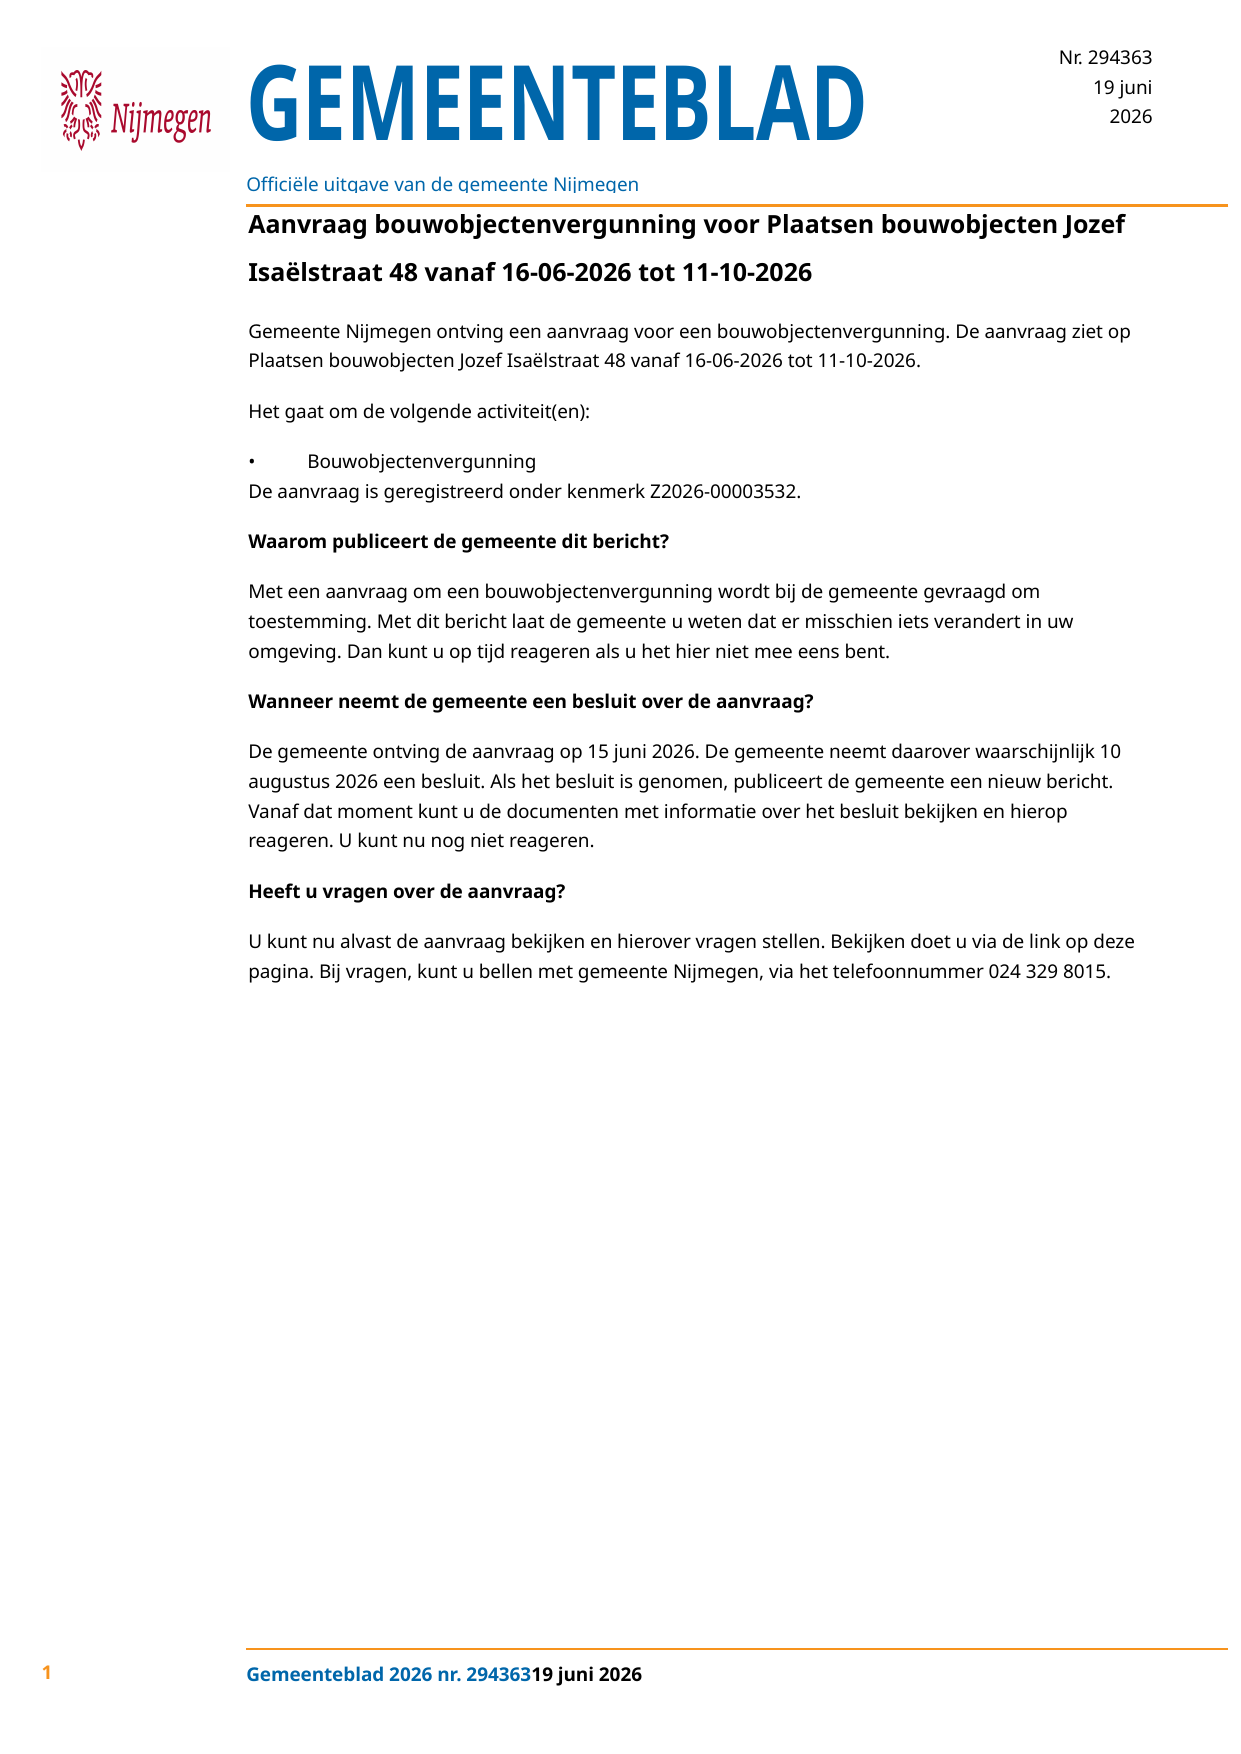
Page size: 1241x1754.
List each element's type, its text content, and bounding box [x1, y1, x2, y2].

text Waarom publiceert de gemeente dit bericht? [248, 528, 1152, 554]
text De aanvraag is geregistreerd onder kenmerk Z2026-00003532. [248, 478, 1152, 504]
text Met een aanvraag om een bouwobjectenvergunning wordt bij de gemeente gevraagd om toestemming. Met dit bericht laat de gemeente u weten dat er misschien iets verandert in uw omgeving. Dan kunt u op tijd reageren als u het hier niet mee eens bent. [248, 579, 1152, 664]
text Wanneer neemt de gemeente een besluit over de aanvraag? [248, 688, 1152, 714]
list Bouwobjectenvergunning [248, 448, 1152, 474]
text Aanvraag bouwobjectenvergunning voor Plaatsen bouwobjecten Jozef Isaëlstraat 48 vanaf 16-06-2026 tot 11-10-2026 [248, 207, 1152, 288]
text Gemeente Nijmegen ontving een aanvraag voor een bouwobjectenvergunning. De aanvraag ziet op Plaatsen bouwobjecten Jozef Isaëlstraat 48 vanaf 16-06-2026 tot 11-10-2026. [248, 318, 1152, 373]
picture [41, 47, 231, 172]
text Het gaat om de volgende activiteit(en): [248, 398, 1152, 424]
text U kunt nu alvast de aanvraag bekijken en hierover vragen stellen. Bekijken doet u via de link op deze pagina. Bij vragen, kunt u bellen met gemeente Nijmegen, via het telefoonnummer 024 329 8015. [248, 928, 1152, 984]
text Heeft u vragen over de aanvraag? [248, 878, 1152, 904]
text De gemeente ontving de aanvraag op 15 juni 2026. De gemeente neemt daarover waarschijnlijk 10 augustus 2026 een besluit. Als het besluit is genomen, publiceert de gemeente een nieuw bericht. Vanaf dat moment kunt u de documenten met informatie over het besluit bekijken en hierop reageren. U kunt nu nog niet reageren. [248, 739, 1152, 853]
